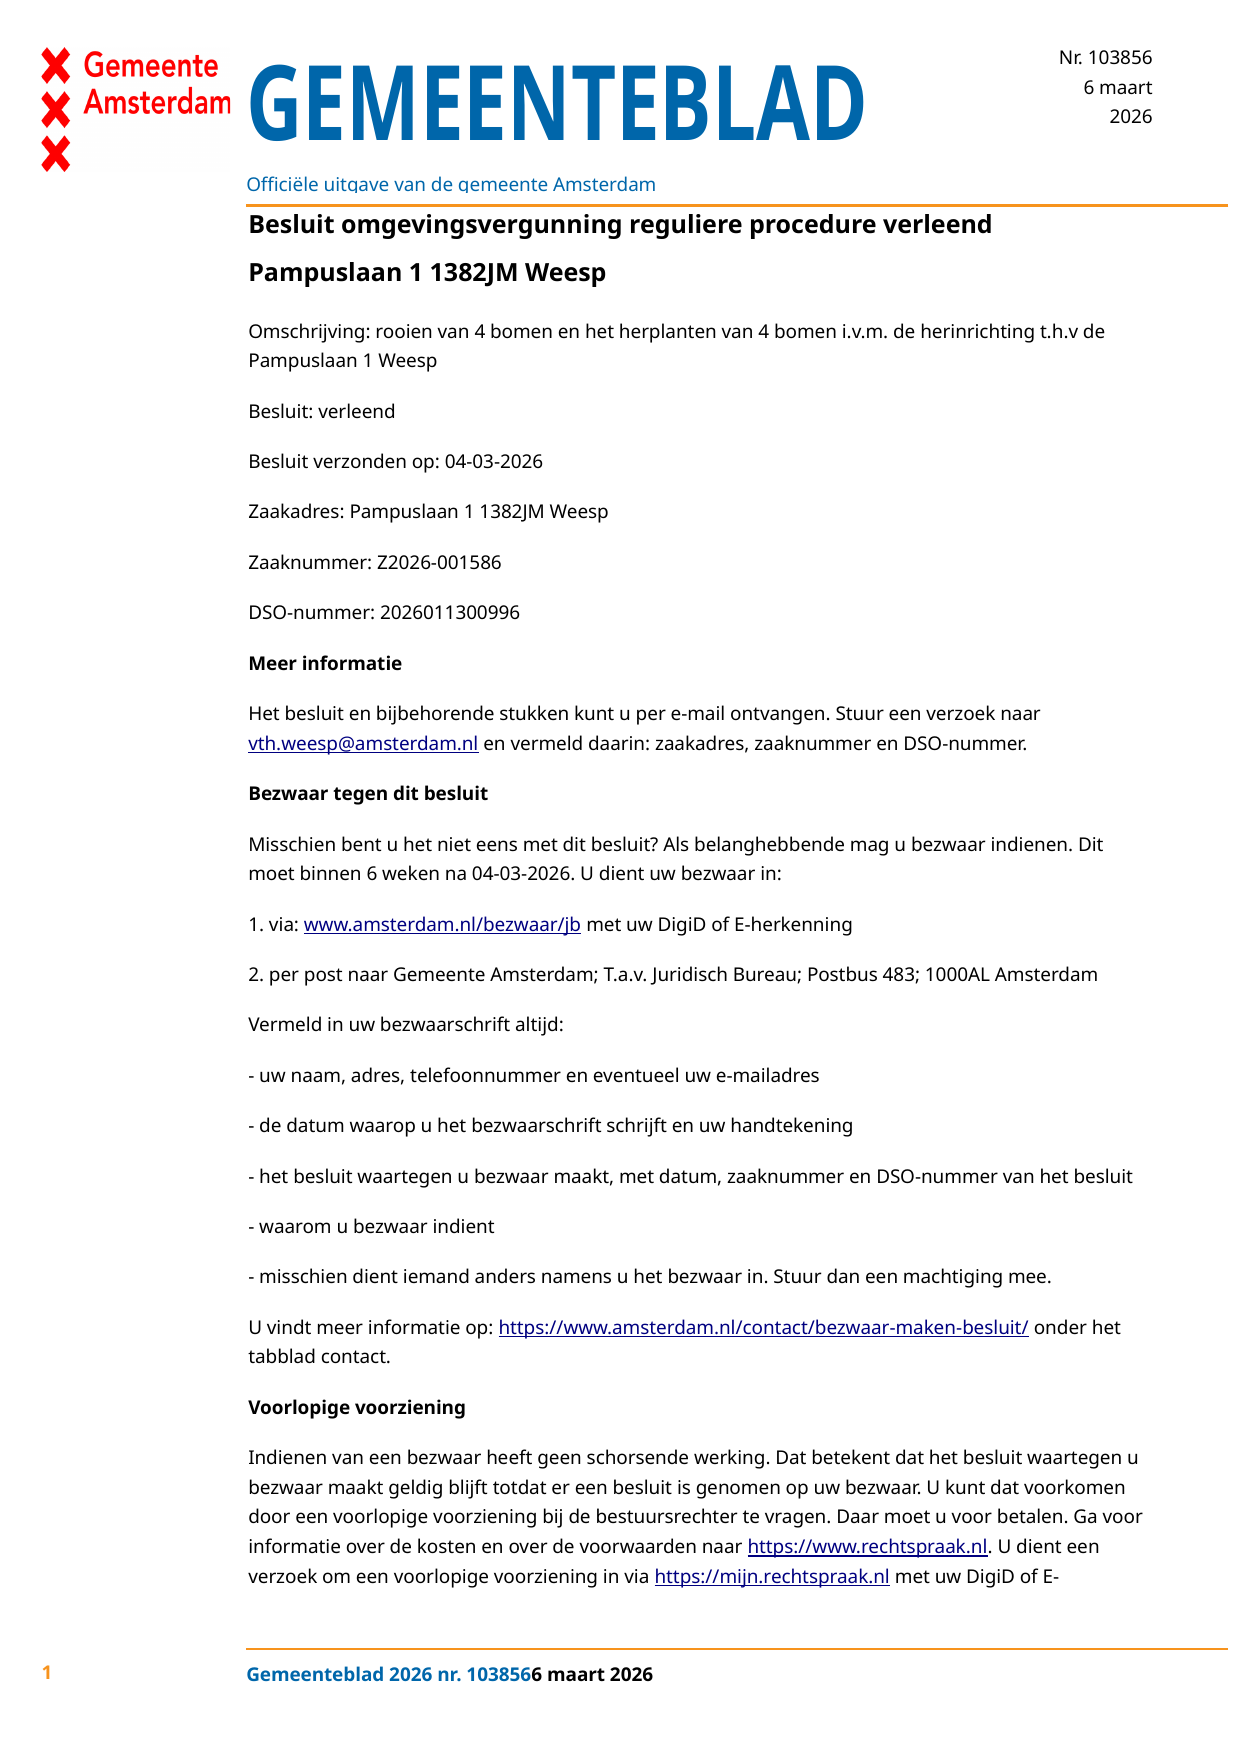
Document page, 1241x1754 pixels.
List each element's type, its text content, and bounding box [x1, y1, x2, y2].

text - het besluit waartegen u bezwaar maakt, met datum, zaaknummer en DSO-nummer van het besluit [248, 1163, 1152, 1189]
text DSO-nummer: 2026011300996 [248, 599, 1152, 625]
text Vermeld in uw bezwaarschrift altijd: [248, 1012, 1152, 1037]
text Bezwaar tegen dit besluit [248, 780, 1152, 806]
text Zaaknummer: Z2026-001586 [248, 549, 1152, 575]
text Meer informatie [248, 650, 1152, 676]
text Indienen van een bezwaar heeft geen schorsende werking. Dat betekent dat het besluit waartegen u bezwaar maakt geldig blijft totdat er een besluit is genomen op uw bezwaar. U kunt dat voorkomen door een voorlopige voorziening bij de bestuursrechter te vragen. Daar moet u voor betalen. Ga voor informatie over de kosten en over de voorwaarden naar https://www.rechtspraak.nl. U dient een verzoek om een voorlopige voorziening in via https://mijn.rechtspraak.nl met uw DigiD of E- [248, 1444, 1152, 1589]
text U vindt meer informatie op: https://www.amsterdam.nl/contact/bezwaar-maken-besluit/ onder het tabblad contact. [248, 1314, 1152, 1369]
text 2. per post naar Gemeente Amsterdam; T.a.v. Juridisch Bureau; Postbus 483; 1000AL Amsterdam [248, 961, 1152, 987]
text - misschien dient iemand anders namens u het bezwaar in. Stuur dan een machtiging mee. [248, 1264, 1152, 1289]
text Het besluit en bijbehorende stukken kunt u per e-mail ontvangen. Stuur een verzoek naar vth.weesp@amsterdam.nl en vermeld daarin: zaakadres, zaaknummer en DSO-nummer. [248, 700, 1152, 756]
text - waarom u bezwaar indient [248, 1213, 1152, 1239]
text 1. via: www.amsterdam.nl/bezwaar/jb met uw DigiD of E-herkenning [248, 911, 1152, 937]
text Omschrijving: rooien van 4 bomen en het herplanten van 4 bomen i.v.m. de herinrichting t.h.v de Pampuslaan 1 Weesp [248, 318, 1152, 373]
text Besluit omgevingsvergunning reguliere procedure verleend Pampuslaan 1 1382JM Weesp [248, 207, 1152, 288]
text Besluit verzonden op: 04-03-2026 [248, 448, 1152, 474]
text Misschien bent u het niet eens met dit besluit? Als belanghebbende mag u bezwaar indienen. Dit moet binnen 6 weken na 04-03-2026. U dient uw bezwaar in: [248, 831, 1152, 886]
text - uw naam, adres, telefoonnummer en eventueel uw e-mailadres [248, 1062, 1152, 1088]
text - de datum waarop u het bezwaarschrift schrijft en uw handtekening [248, 1112, 1152, 1138]
text Voorlopige voorziening [248, 1394, 1152, 1420]
text Zaakadres: Pampuslaan 1 1382JM Weesp [248, 499, 1152, 524]
picture [41, 47, 231, 172]
text Besluit: verleend [248, 398, 1152, 424]
